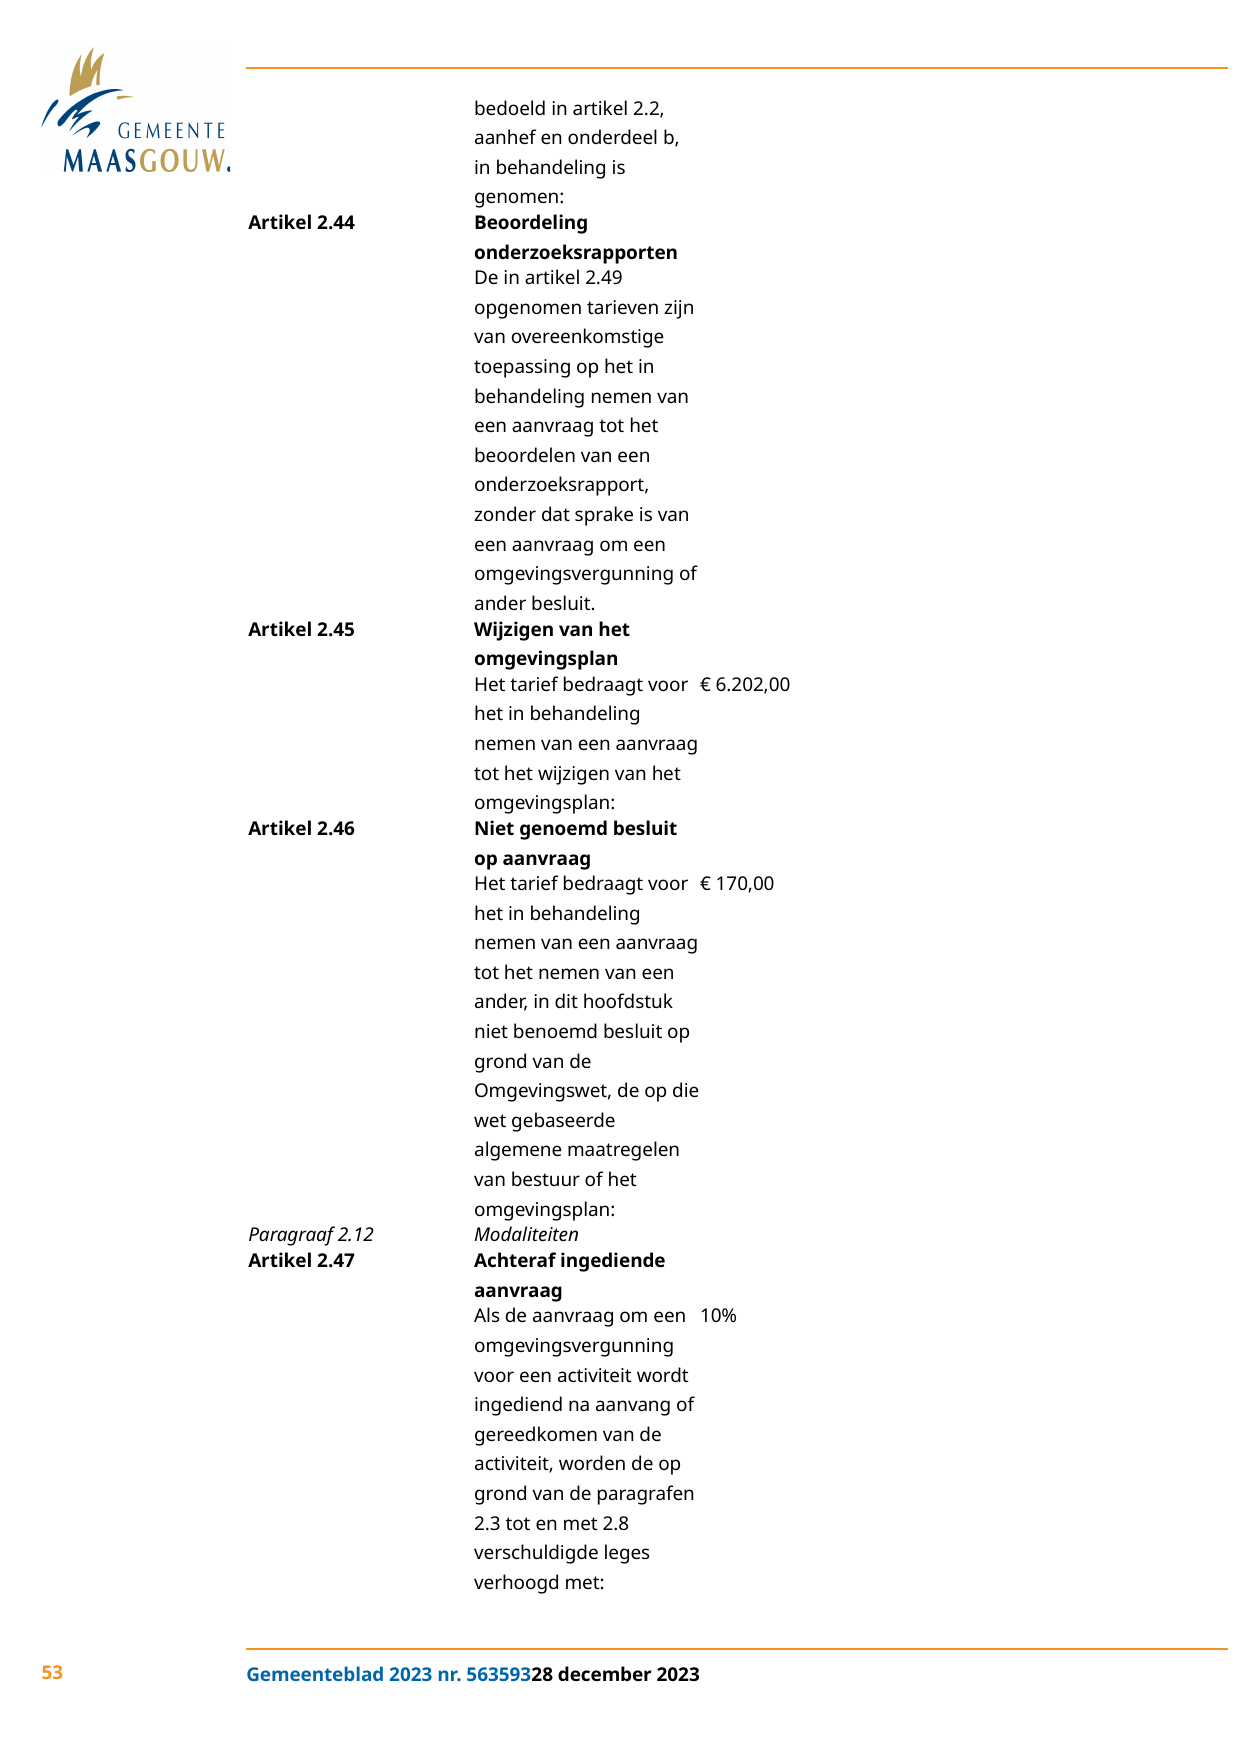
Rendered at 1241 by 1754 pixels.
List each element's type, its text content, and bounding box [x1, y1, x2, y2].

table_cell [248, 870, 474, 1222]
table_cell bedoeld in artikel 2.2, aanhef en onderdeel b, in behandeling is genomen: [474, 95, 700, 209]
table_cell [700, 95, 926, 209]
table_cell Artikel 2.46 [248, 815, 474, 870]
table_cell Paragraaf 2.12 [248, 1222, 474, 1247]
table_cell [248, 671, 474, 815]
table_cell Artikel 2.44 [248, 209, 474, 264]
table_cell [700, 209, 926, 264]
table_cell Het tarief bedraagt voor het in behandeling nemen van een aanvraag tot het nemen van een ander, in dit hoofdstuk niet benoemd besluit op grond van de Omgevingswet, de op die wet gebaseerde algemene maatregelen van bestuur of het omgevingsplan: [474, 870, 700, 1222]
table_cell Artikel 2.45 [248, 616, 474, 671]
table_cell [248, 265, 474, 616]
table_cell [700, 815, 926, 870]
table_cell [248, 1303, 474, 1594]
table_cell Als de aanvraag om een omgevingsvergunning voor een activiteit wordt ingediend na aanvang of gereedkomen van de activiteit, worden de op grond van de paragrafen 2.3 tot en met 2.8 verschuldigde leges verhoogd met: [474, 1303, 700, 1594]
table_cell Achteraf ingediende aanvraag [474, 1247, 700, 1303]
table_cell [700, 616, 926, 671]
table_cell [700, 1222, 926, 1247]
table_cell € 170,00 [700, 870, 926, 1222]
table_cell Niet genoemd besluit op aanvraag [474, 815, 700, 870]
table_cell 10% [700, 1303, 926, 1594]
table_cell Wijzigen van het omgevingsplan [474, 616, 700, 671]
picture [41, 47, 231, 172]
table_cell € 6.202,00 [700, 671, 926, 815]
table_cell Het tarief bedraagt voor het in behandeling nemen van een aanvraag tot het wijzigen van het omgevingsplan: [474, 671, 700, 815]
table_cell Beoordeling onderzoeksrapporten [474, 209, 700, 264]
table_cell [700, 1247, 926, 1303]
table_cell De in artikel 2.49 opgenomen tarieven zijn van overeenkomstige toepassing op het in behandeling nemen van een aanvraag tot het beoordelen van een onderzoeksrapport, zonder dat sprake is van een aanvraag om een omgevingsvergunning of ander besluit. [474, 265, 700, 616]
table_cell [700, 265, 926, 616]
table_cell Artikel 2.47 [248, 1247, 474, 1303]
table_cell [248, 95, 474, 209]
table_cell Modaliteiten [474, 1222, 700, 1247]
